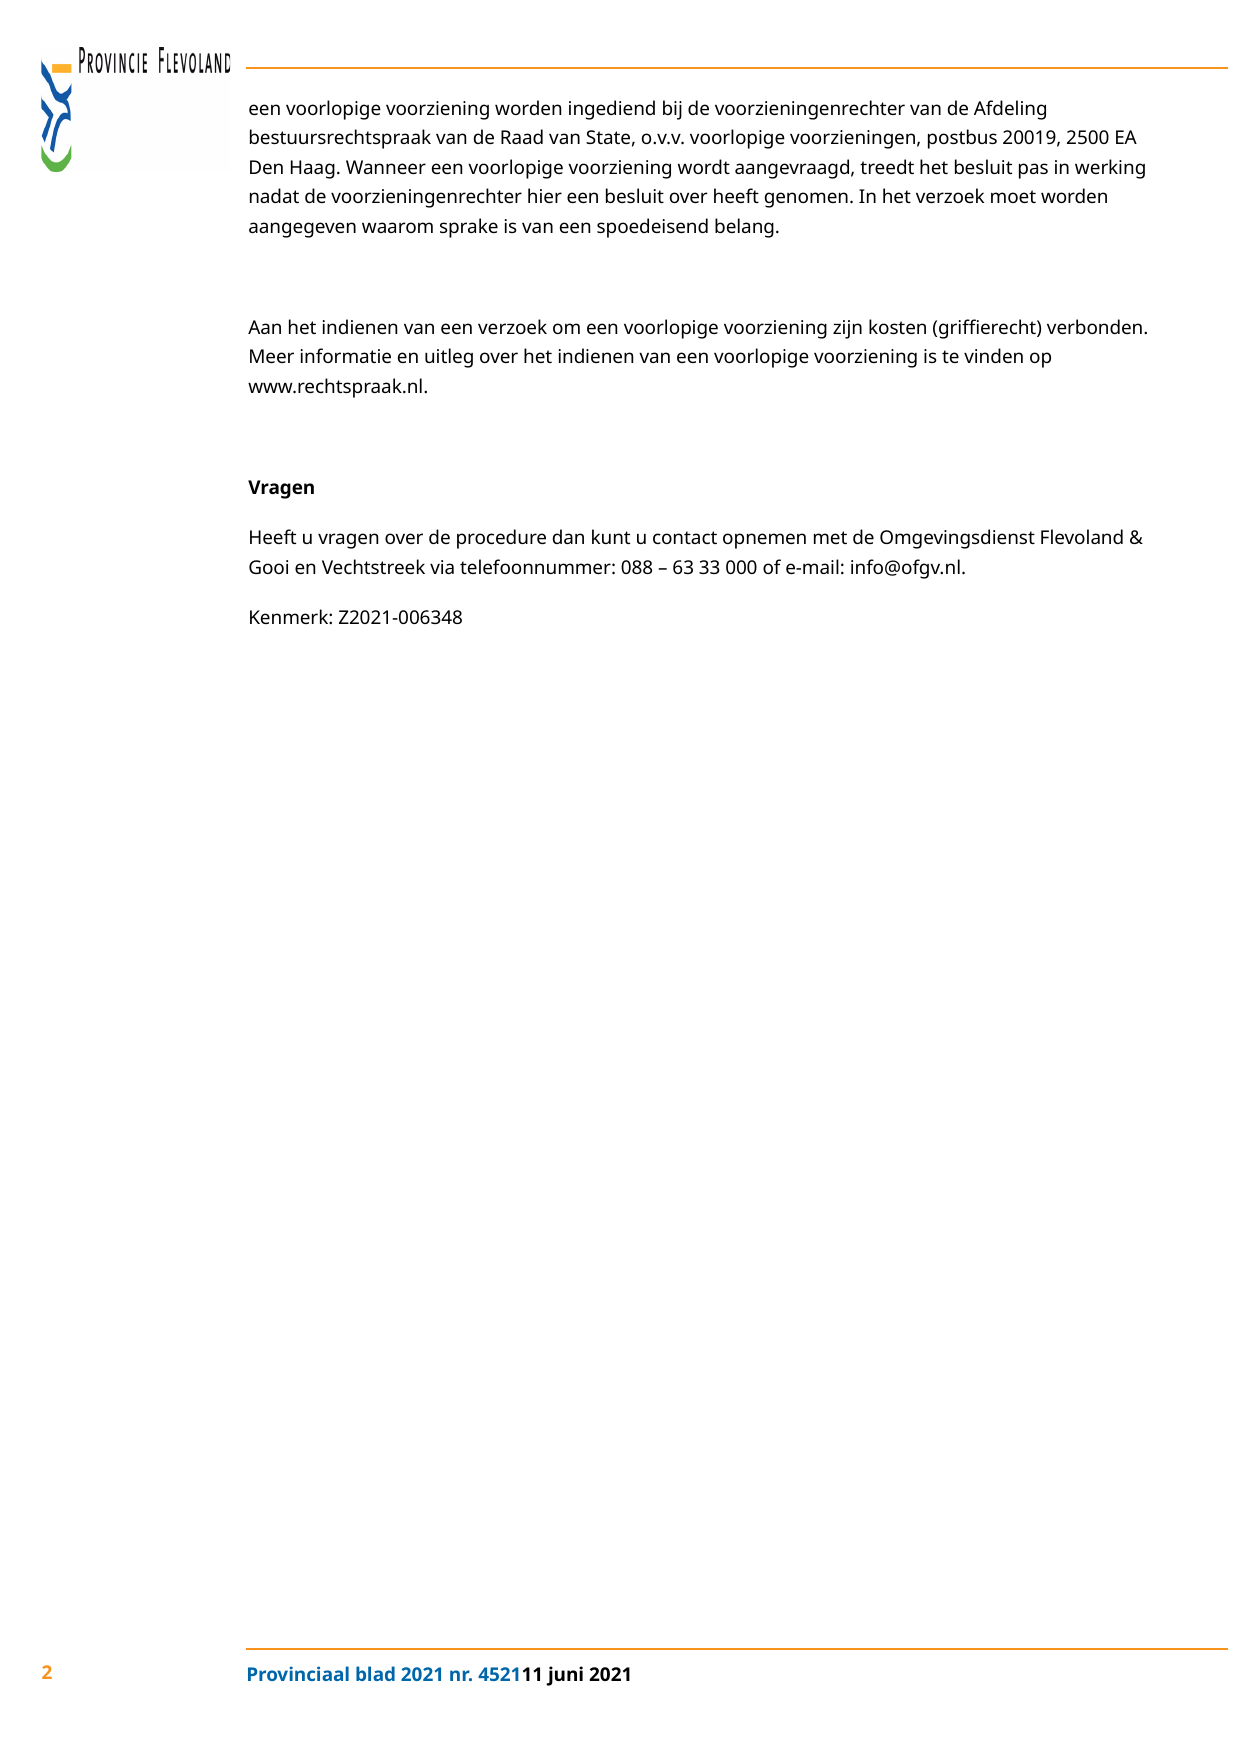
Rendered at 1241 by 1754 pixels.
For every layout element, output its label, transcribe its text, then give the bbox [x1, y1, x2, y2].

picture [41, 47, 231, 172]
text Kenmerk: Z2021-006348 [248, 604, 1152, 630]
text Aan het indienen van een verzoek om een voorlopige voorziening zijn kosten (griffierecht) verbonden. Meer informatie en uitleg over het indienen van een voorlopige voorziening is te vinden op www.rechtspraak.nl. [248, 314, 1152, 399]
text een voorlopige voorziening worden ingediend bij de voorzieningenrechter van de Afdeling bestuursrechtspraak van de Raad van State, o.v.v. voorlopige voorzieningen, postbus 20019, 2500 EA Den Haag. Wanneer een voorlopige voorziening wordt aangevraagd, treedt het besluit pas in werking nadat de voorzieningenrechter hier een besluit over heeft genomen. In het verzoek moet worden aangegeven waarom sprake is van een spoedeisend belang. [248, 95, 1152, 239]
text Vragen [248, 474, 1152, 500]
text Heeft u vragen over de procedure dan kunt u contact opnemen met de Omgevingsdienst Flevoland & Gooi en Vechtstreek via telefoonnummer: 088 – 63 33 000 of e-mail: info@ofgv.nl. [248, 524, 1152, 580]
